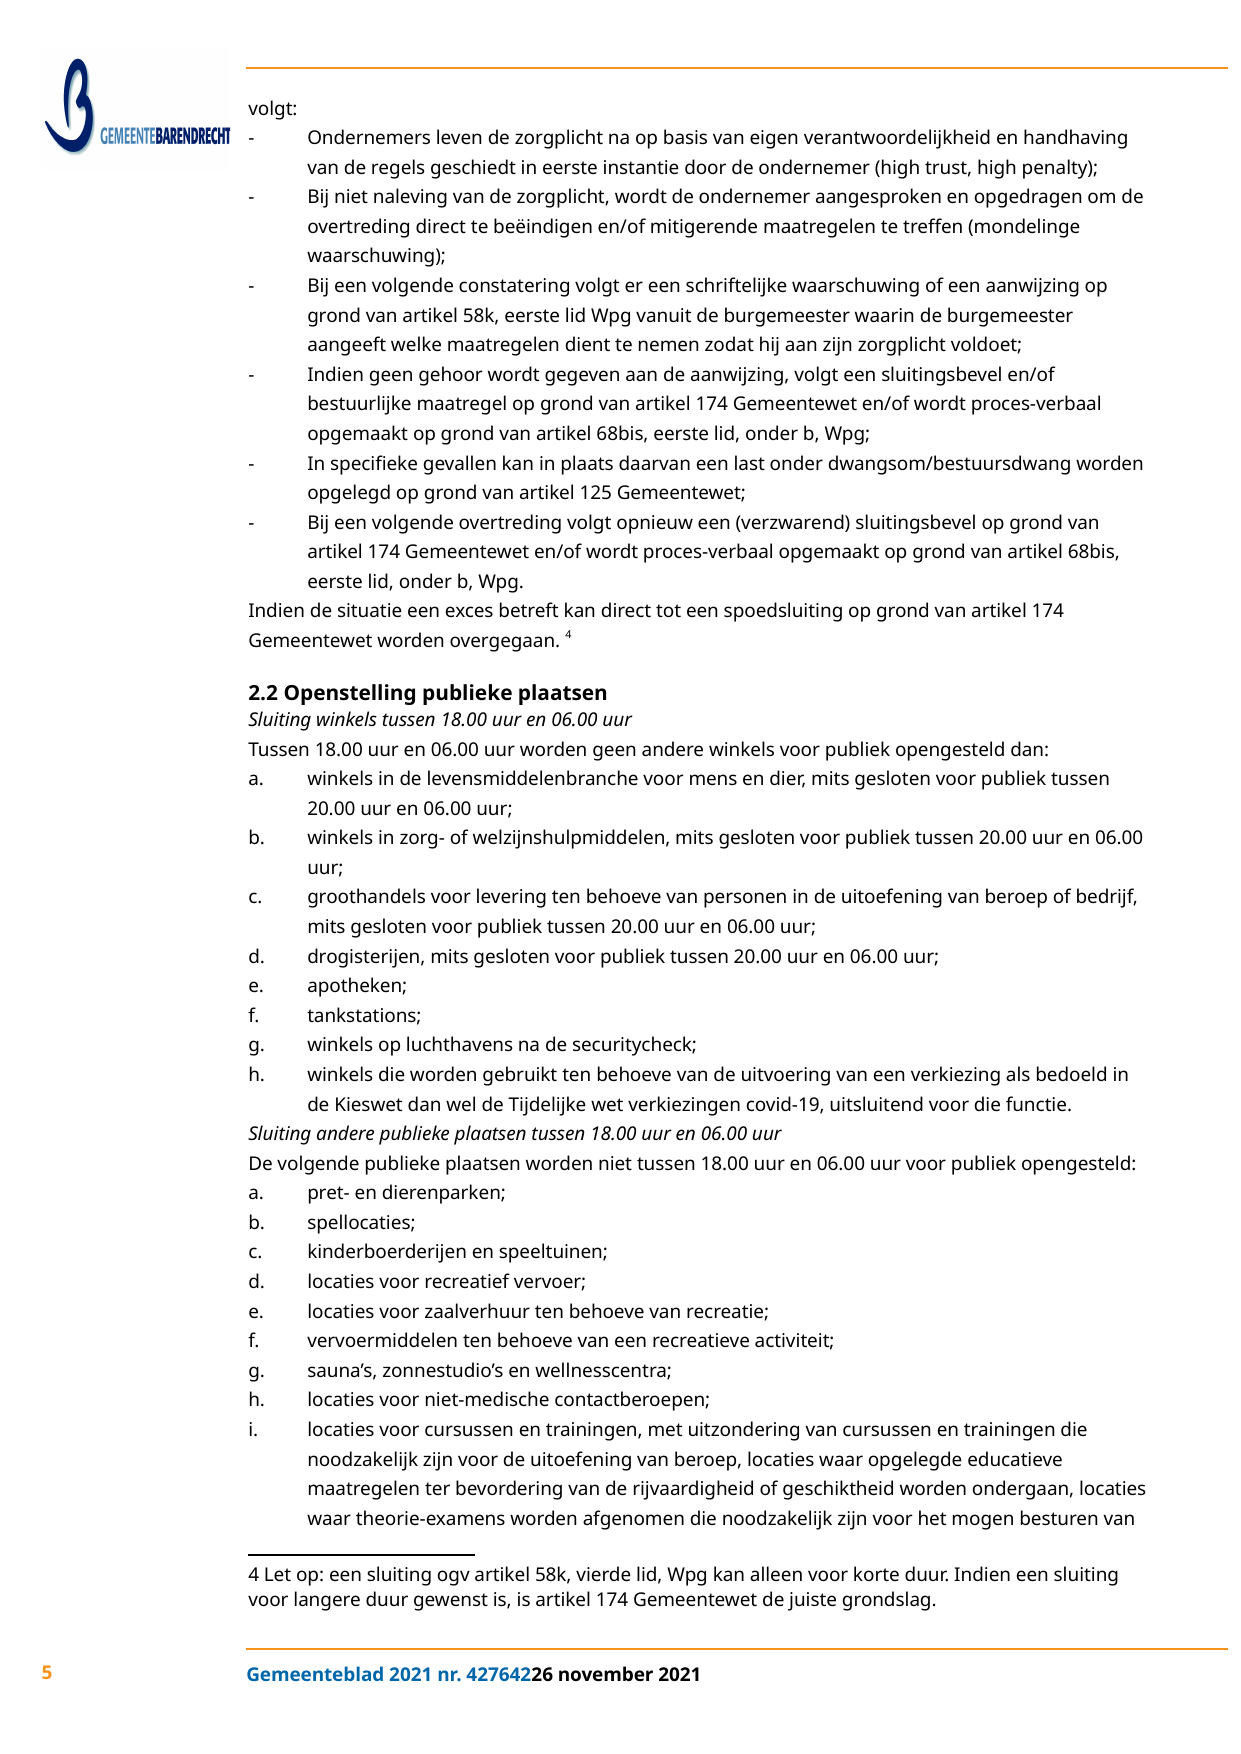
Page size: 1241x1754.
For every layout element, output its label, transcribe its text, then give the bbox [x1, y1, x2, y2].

list winkels in zorg- of welzijnshulpmiddelen, mits gesloten voor publiek tussen 20.00 uur en 06.00 uur; [248, 824, 1152, 880]
list groothandels voor levering ten behoeve van personen in de uitoefening van beroep of bedrijf, mits gesloten voor publiek tussen 20.00 uur en 06.00 uur; [248, 884, 1152, 939]
list vervoermiddelen ten behoeve van een recreatieve activiteit; [248, 1327, 1152, 1353]
text volgt: [248, 95, 1152, 121]
list Indien geen gehoor wordt gegeven aan de aanwijzing, volgt een sluitingsbevel en/of bestuurlijke maatregel op grond van artikel 174 Gemeentewet en/of wordt proces-verbaal opgemaakt op grond van artikel 68bis, eerste lid, onder b, Wpg; [248, 361, 1152, 446]
text Tussen 18.00 uur en 06.00 uur worden geen andere winkels voor publiek opengesteld dan: [248, 736, 1152, 761]
text 2.2 Openstelling publieke plaatsen [248, 678, 1152, 706]
list winkels die worden gebruikt ten behoeve van de uitvoering van een verkiezing als bedoeld in de Kieswet dan wel de Tijdelijke wet verkiezingen covid-19, uitsluitend voor die functie. [248, 1061, 1152, 1116]
list winkels op luchthavens na de securitycheck; [248, 1032, 1152, 1057]
list Bij een volgende constatering volgt er een schriftelijke waarschuwing of een aanwijzing op grond van artikel 58k, eerste lid Wpg vanuit de burgemeester waarin de burgemeester aangeeft welke maatregelen dient te nemen zodat hij aan zijn zorgplicht voldoet; [248, 272, 1152, 357]
picture [41, 47, 231, 172]
list pret- en dierenparken; [248, 1179, 1152, 1205]
list kinderboerderijen en speeltuinen; [248, 1239, 1152, 1264]
list locaties voor niet-medische contactberoepen; [248, 1387, 1152, 1412]
list locaties voor recreatief vervoer; [248, 1268, 1152, 1294]
text Sluiting winkels tussen 18.00 uur en 06.00 uur [248, 706, 1152, 732]
list Ondernemers leven de zorgplicht na op basis van eigen verantwoordelijkheid en handhaving van de regels geschiedt in eerste instantie door de ondernemer (high trust, high penalty); [248, 124, 1152, 180]
text Indien de situatie een exces betreft kan direct tot een spoedsluiting op grond van artikel 174 Gemeentewet worden overgegaan. [248, 598, 1152, 653]
list Bij niet naleving van de zorgplicht, wordt de ondernemer aangesproken en opgedragen om de overtreding direct te beëindigen en/of mitigerende maatregelen te treffen (mondelinge waarschuwing); [248, 183, 1152, 268]
list tankstations; [248, 1002, 1152, 1028]
list locaties voor cursussen en trainingen, met uitzondering van cursussen en trainingen die noodzakelijk zijn voor de uitoefening van beroep, locaties waar opgelegde educatieve maatregelen ter bevordering van de rijvaardigheid of geschiktheid worden ondergaan, locaties waar theorie-examens worden afgenomen die noodzakelijk zijn voor het mogen besturen van [248, 1416, 1152, 1531]
text De volgende publieke plaatsen worden niet tussen 18.00 uur en 06.00 uur voor publiek opengesteld: [248, 1150, 1152, 1176]
list locaties voor zaalverhuur ten behoeve van recreatie; [248, 1298, 1152, 1323]
list apotheken; [248, 972, 1152, 998]
list Bij een volgende overtreding volgt opnieuw een (verzwarend) sluitingsbevel op grond van artikel 174 Gemeentewet en/of wordt proces-verbaal opgemaakt op grond van artikel 68bis, eerste lid, onder b, Wpg. [248, 509, 1152, 594]
list In specifieke gevallen kan in plaats daarvan een last onder dwangsom/bestuursdwang worden opgelegd op grond van artikel 125 Gemeentewet; [248, 450, 1152, 505]
list winkels in de levensmiddelenbranche voor mens en dier, mits gesloten voor publiek tussen 20.00 uur en 06.00 uur; [248, 765, 1152, 821]
text Sluiting andere publieke plaatsen tussen 18.00 uur en 06.00 uur [248, 1120, 1152, 1146]
list spellocaties; [248, 1209, 1152, 1235]
text Let op: een sluiting ogv artikel 58k, vierde lid, Wpg kan alleen voor korte duur. Indien een sluiting voor langere duur gewenst is, is artikel 174 Gemeentewet de juiste grondslag. [248, 1561, 1152, 1612]
list sauna’s, zonnestudio’s en wellnesscentra; [248, 1357, 1152, 1383]
list drogisterijen, mits gesloten voor publiek tussen 20.00 uur en 06.00 uur; [248, 943, 1152, 968]
